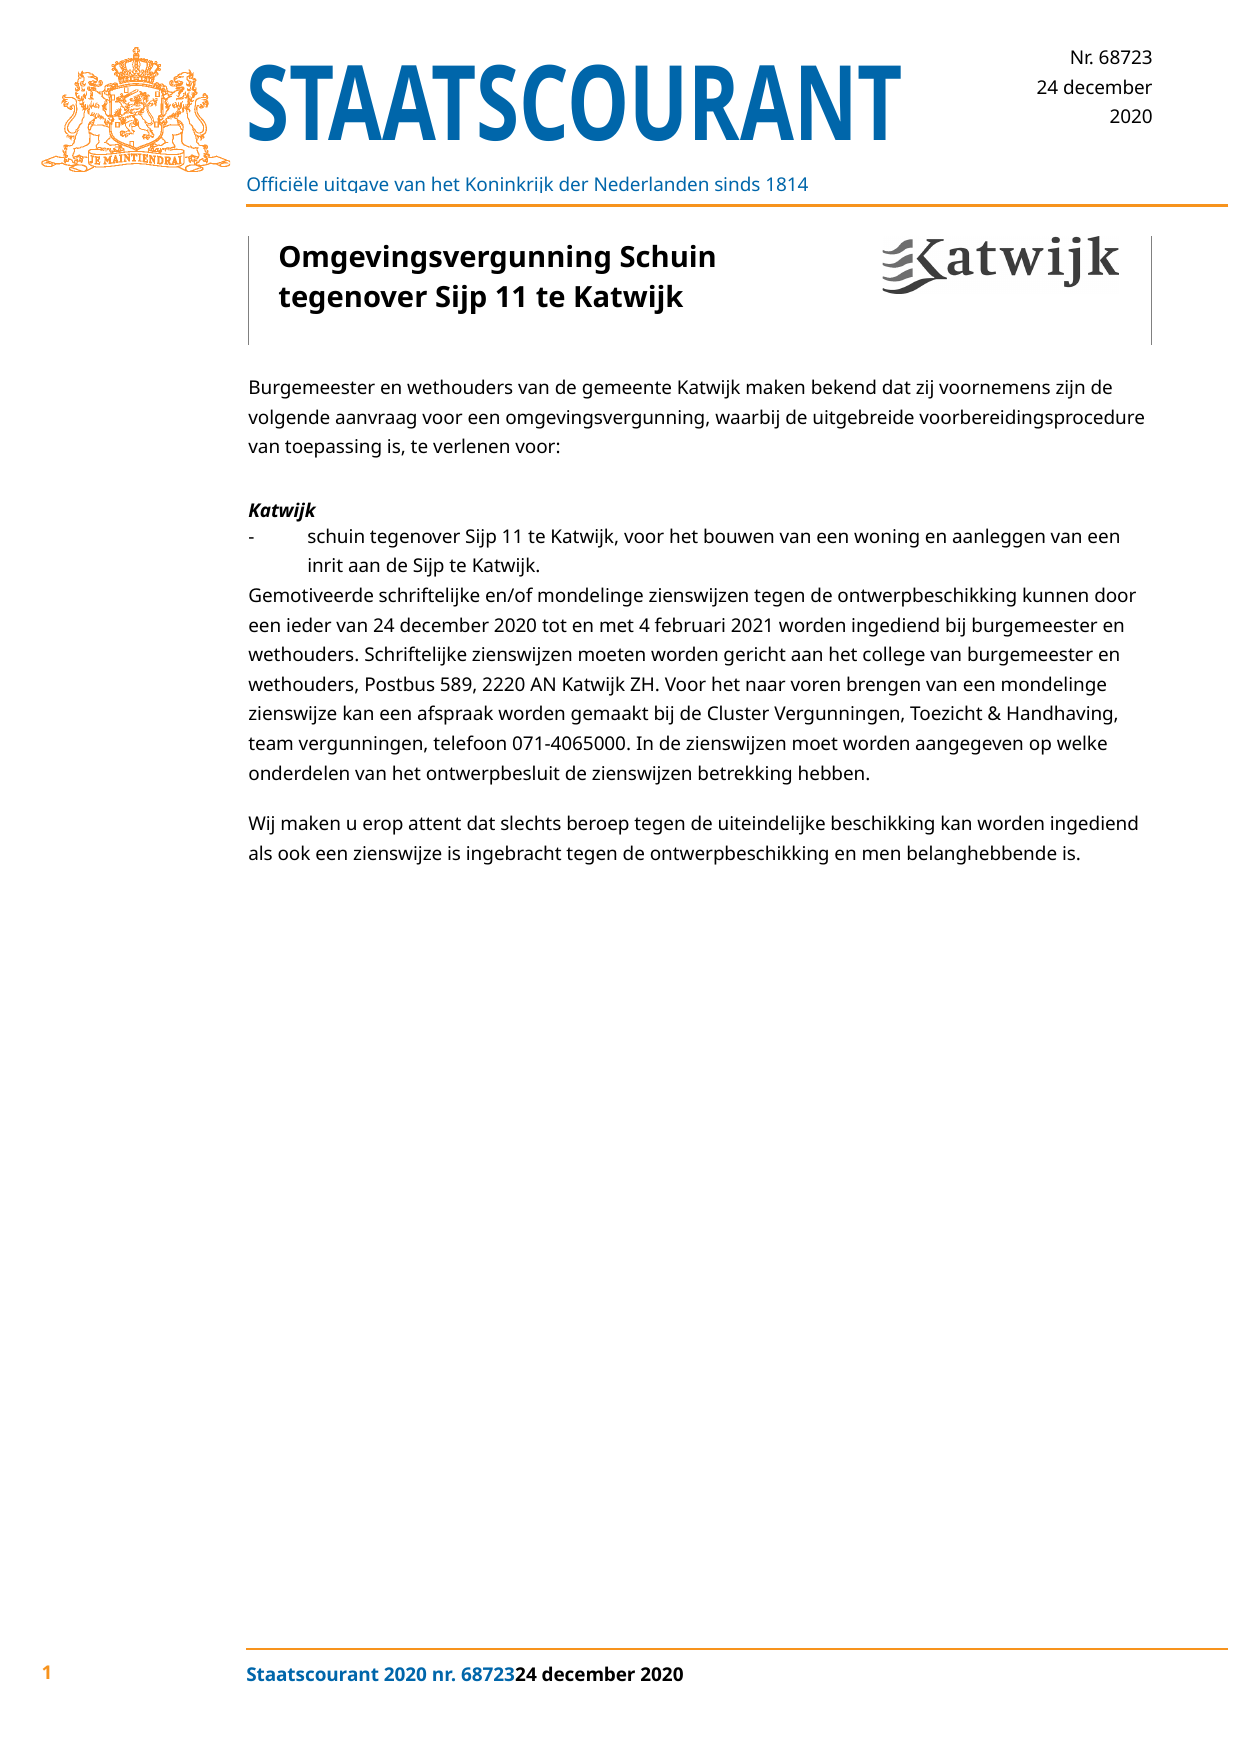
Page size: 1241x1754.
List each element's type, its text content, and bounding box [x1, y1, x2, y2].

picture [882, 236, 1119, 294]
text Gemotiveerde schriftelijke en/of mondelinge zienswijzen tegen de ontwerpbeschikking kunnen door een ieder van 24 december 2020 tot en met 4 februari 2021 worden ingediend bij burgemeester en wethouders. Schriftelijke zienswijzen moeten worden gericht aan het college van burgemeester en wethouders, Postbus 589, 2220 AN Katwijk ZH. Voor het naar voren brengen van een mondelinge zienswijze kan een afspraak worden gemaakt bij de Cluster Vergunningen, Toezicht & Handhaving, team vergunningen, telefoon 071-4065000. In de zienswijzen moet worden aangegeven op welke onderdelen van het ontwerpbesluit de zienswijzen betrekking hebben. [248, 582, 1152, 786]
table_header [1119, 236, 1151, 293]
table_header [850, 236, 882, 293]
text Wij maken u erop attent dat slechts beroep tegen de uiteindelijke beschikking kan worden ingediend als ook een zienswijze is ingebracht tegen de ontwerpbeschikking en men belanghebbende is. [248, 810, 1152, 866]
picture [41, 47, 231, 172]
text Katwijk [248, 497, 1152, 523]
table_header Omgevingsvergunning Schuin tegenover Sijp 11 te Katwijk [249, 236, 850, 345]
table_header [850, 294, 1151, 345]
list schuin tegenover Sijp 11 te Katwijk, voor het bouwen van een woning en aanleggen van een inrit aan de Sijp te Katwijk. [248, 523, 1152, 578]
text Burgemeester en wethouders van de gemeente Katwijk maken bekend dat zij voornemens zijn de volgende aanvraag voor een omgevingsvergunning, waarbij de uitgebreide voorbereidingsprocedure van toepassing is, te verlenen voor: [248, 374, 1152, 459]
